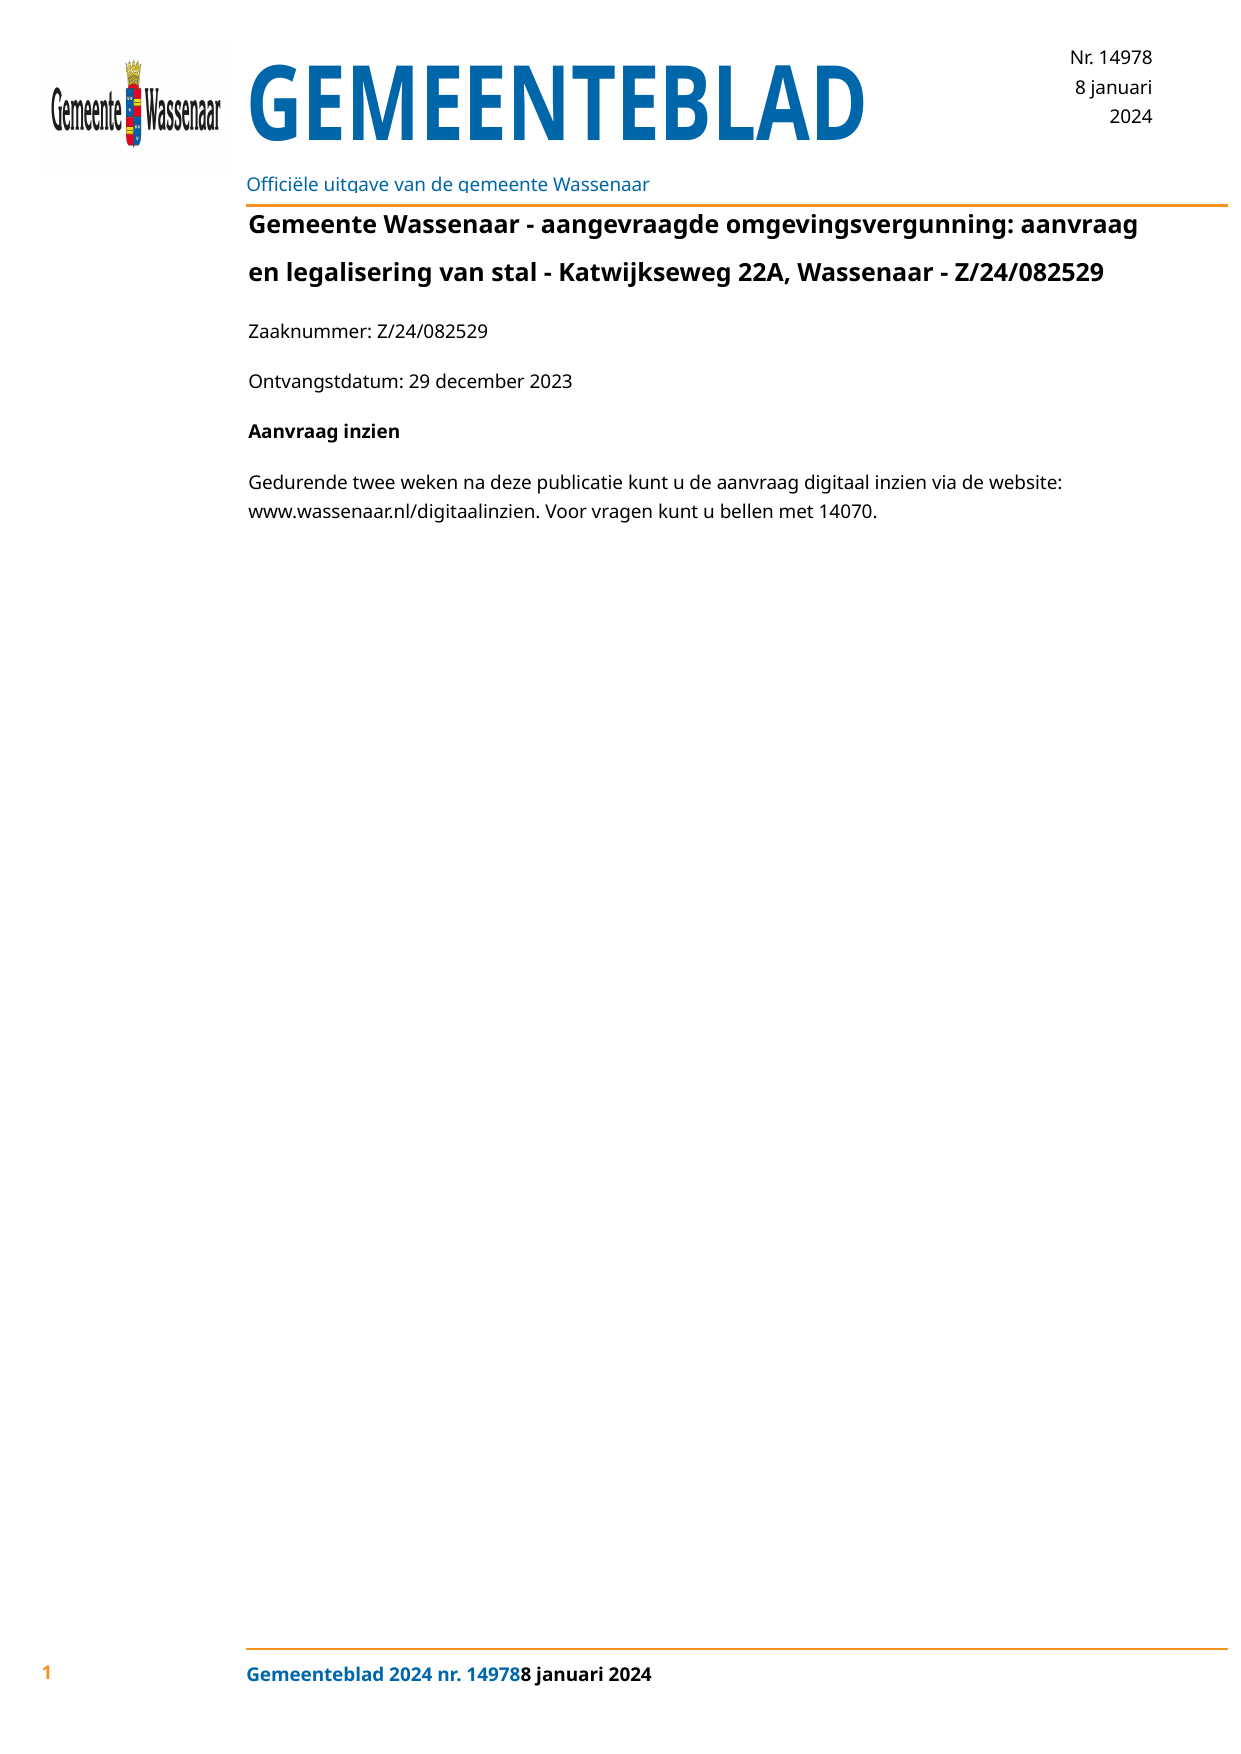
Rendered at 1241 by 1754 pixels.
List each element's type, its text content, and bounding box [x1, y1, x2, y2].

text Ontvangstdatum: 29 december 2023 [248, 368, 1152, 394]
text Zaaknummer: Z/24/082529 [248, 318, 1152, 344]
text Gemeente Wassenaar - aangevraagde omgevingsvergunning: aanvraag en legalisering van stal - Katwijkseweg 22A, Wassenaar - Z/24/082529 [248, 207, 1152, 288]
text Aanvraag inzien [248, 419, 1152, 444]
text Gedurende twee weken na deze publicatie kunt u de aanvraag digitaal inzien via de website: www.wassenaar.nl/digitaalinzien. Voor vragen kunt u bellen met 14070. [248, 469, 1152, 524]
picture [41, 47, 231, 172]
